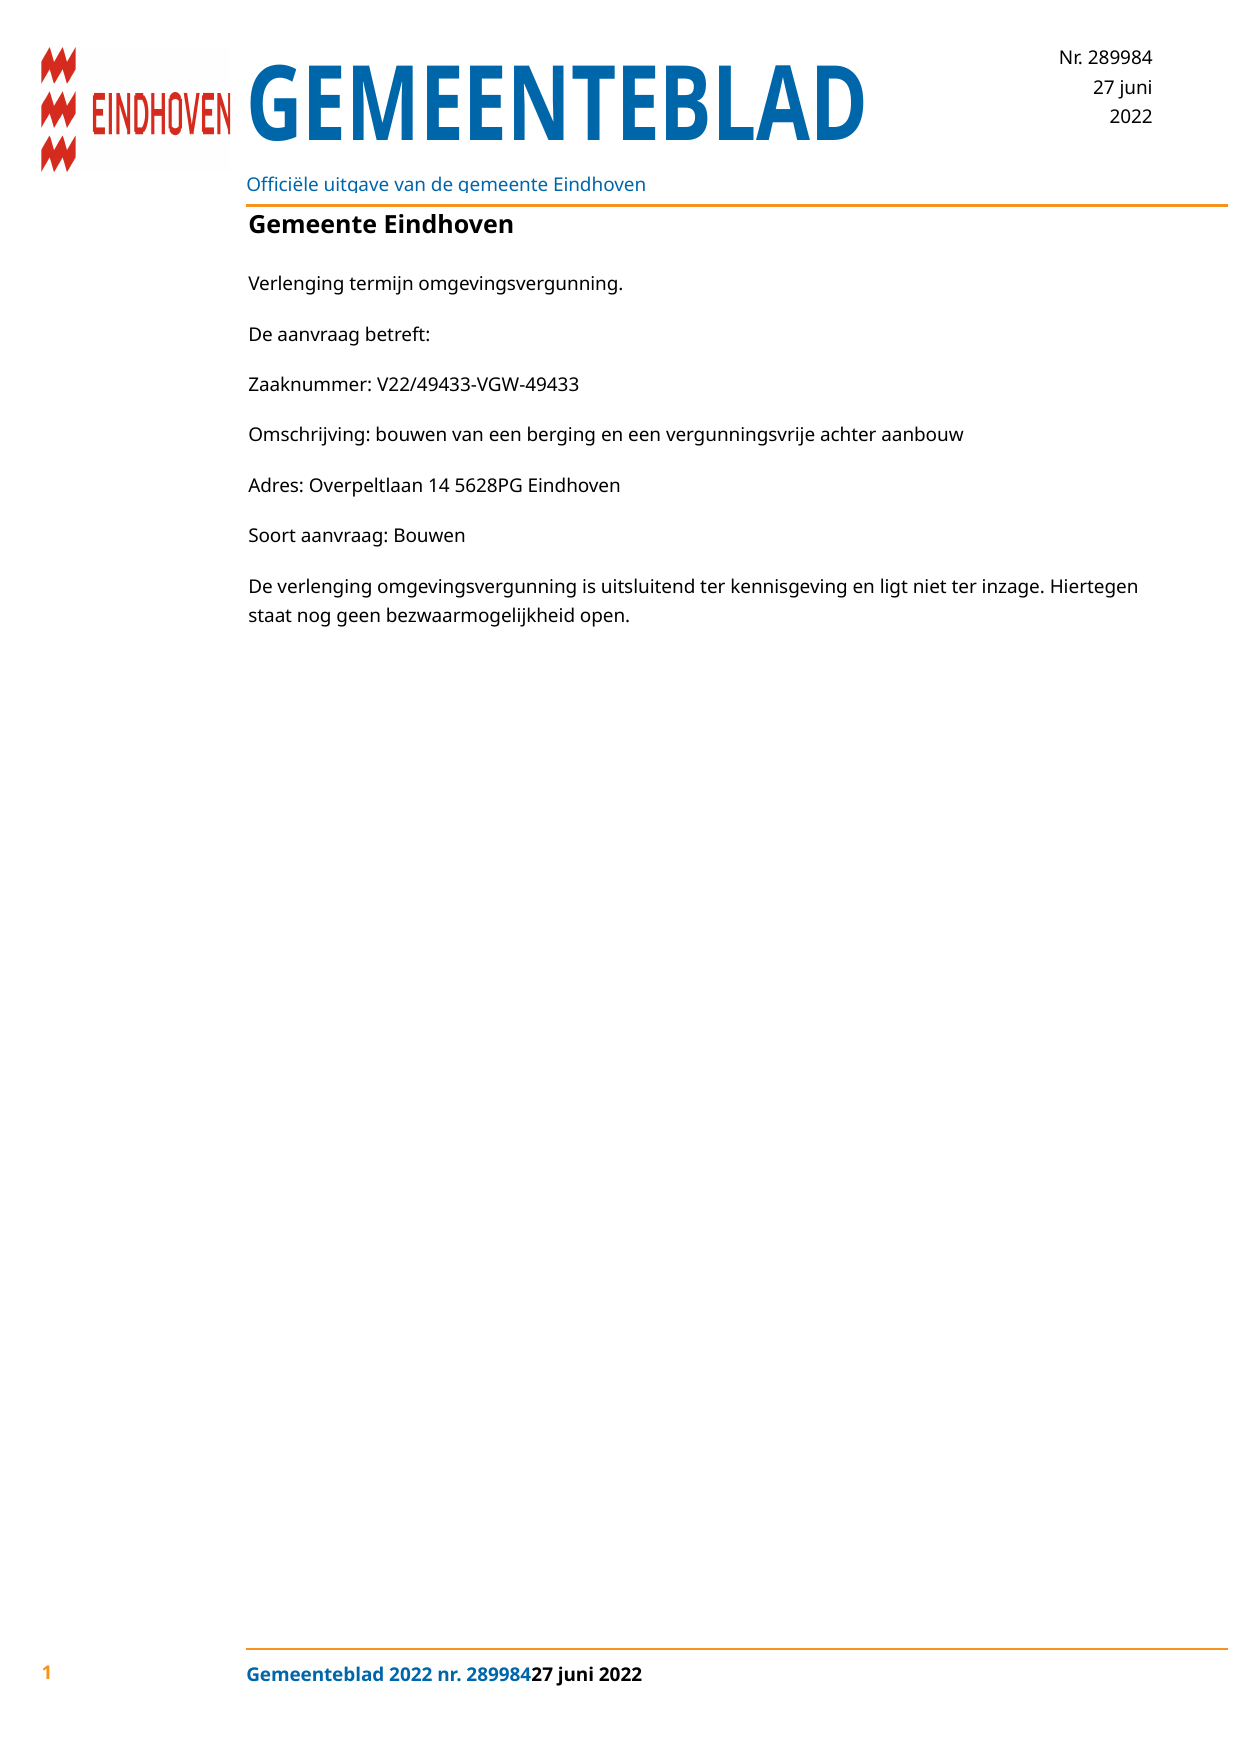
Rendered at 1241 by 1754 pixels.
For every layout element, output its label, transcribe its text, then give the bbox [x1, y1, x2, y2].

text De verlenging omgevingsvergunning is uitsluitend ter kennisgeving en ligt niet ter inzage. Hiertegen staat nog geen bezwaarmogelijkheid open. [248, 573, 1152, 628]
text Verlenging termijn omgevingsvergunning. [248, 270, 1152, 296]
picture [41, 47, 231, 172]
text Zaaknummer: V22/49433-VGW-49433 [248, 371, 1152, 397]
text Gemeente Eindhoven [248, 207, 1152, 241]
text Soort aanvraag: Bouwen [248, 522, 1152, 548]
text De aanvraag betreft: [248, 321, 1152, 346]
text Omschrijving: bouwen van een berging en een vergunningsvrije achter aanbouw [248, 422, 1152, 447]
text Adres: Overpeltlaan 14 5628PG Eindhoven [248, 472, 1152, 498]
